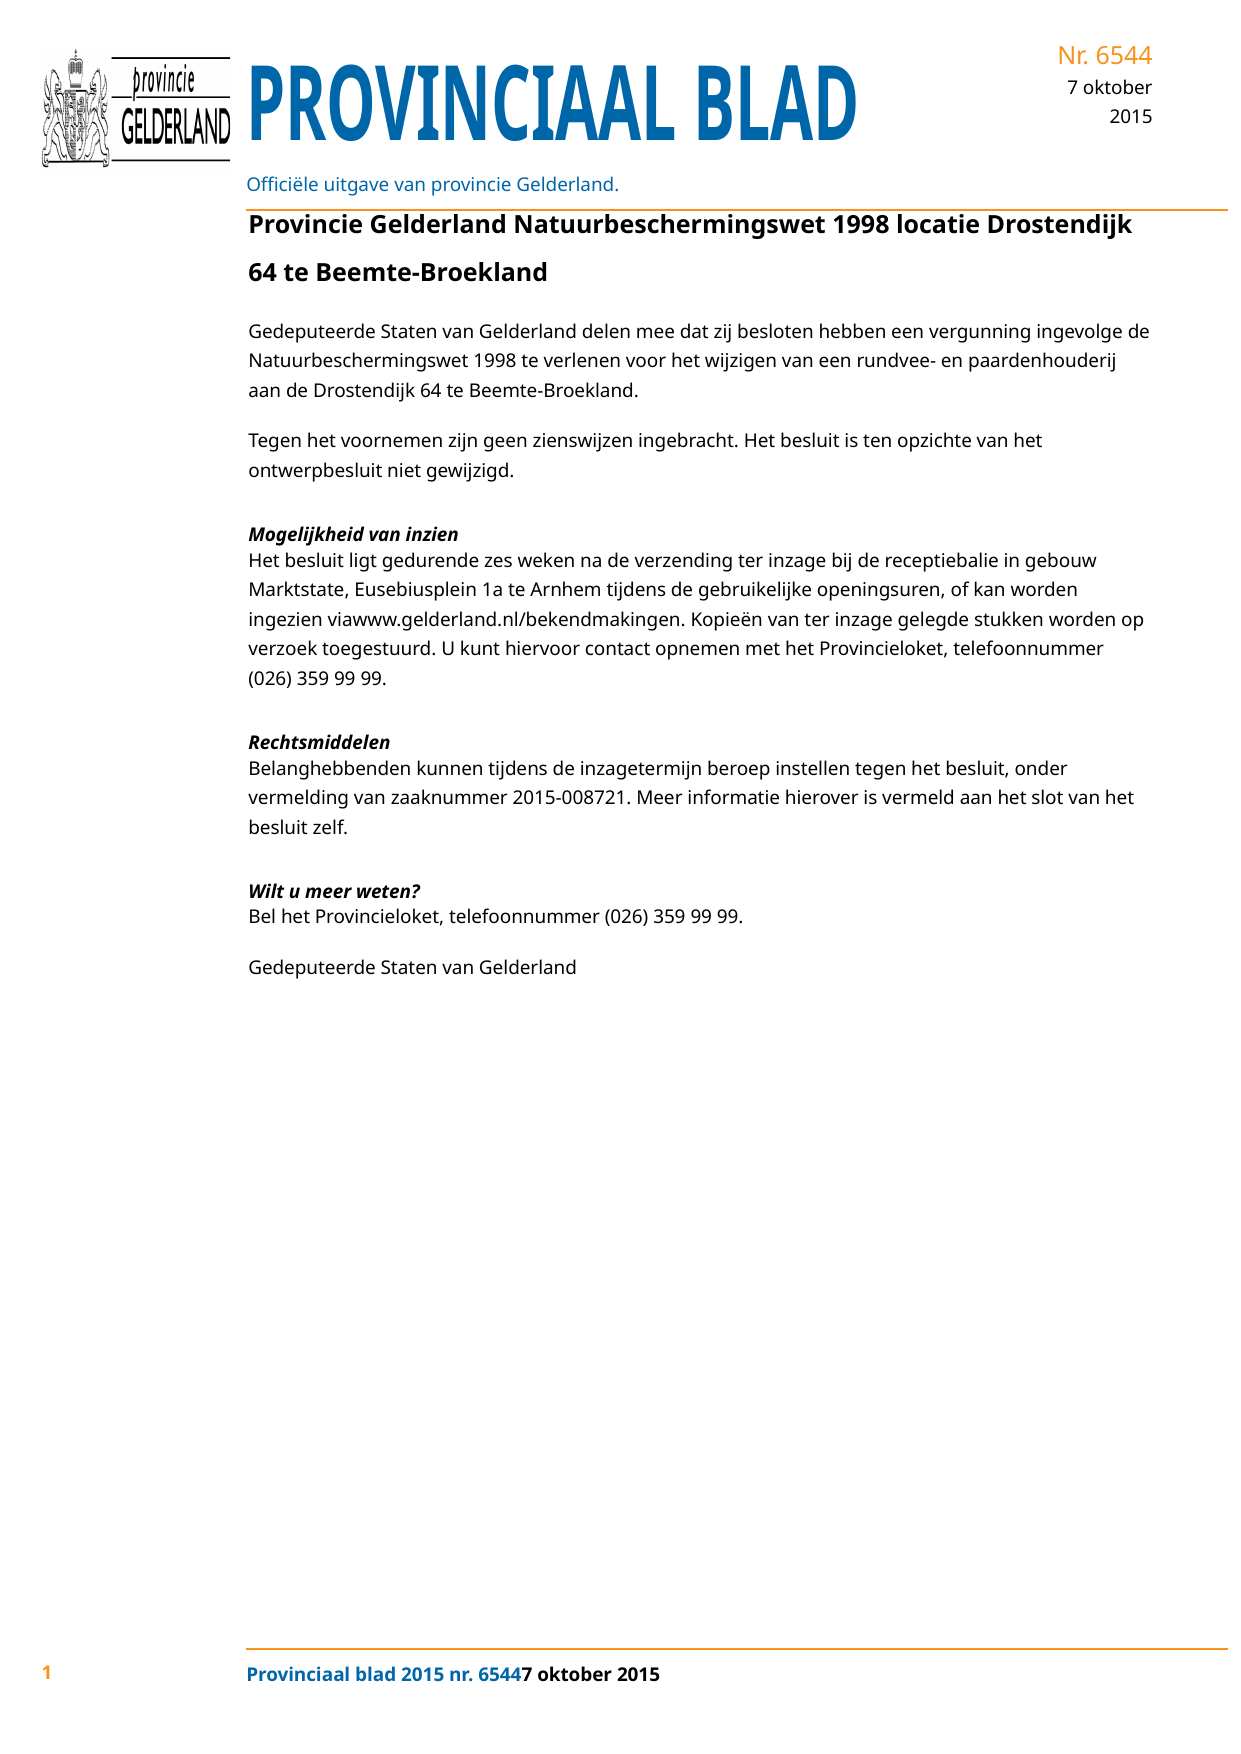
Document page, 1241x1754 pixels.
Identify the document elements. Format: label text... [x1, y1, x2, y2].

text Gedeputeerde Staten van Gelderland [248, 954, 1152, 980]
text Bel het Provincieloket, telefoonnummer (026) 359 99 99. [248, 904, 1152, 929]
text Tegen het voornemen zijn geen zienswijzen ingebracht. Het besluit is ten opzichte van het ontwerpbesluit niet gewijzigd. [248, 427, 1152, 483]
text Provincie Gelderland Natuurbeschermingswet 1998 locatie Drostendijk 64 te Beemte-Broekland [248, 211, 1152, 288]
text Het besluit ligt gedurende zes weken na de verzending ter inzage bij de receptiebalie in gebouw Marktstate, Eusebiusplein 1a te Arnhem tijdens de gebruikelijke openingsuren, of kan worden ingezien viawww.gelderland.nl/bekendmakingen. Kopieën van ter inzage gelegde stukken worden op verzoek toegestuurd. U kunt hiervoor contact opnemen met het Provincieloket, telefoonnummer (026) 359 99 99. [248, 547, 1152, 691]
text Rechtsmiddelen [248, 729, 1152, 755]
text Mogelijkheid van inzien [248, 521, 1152, 547]
picture [41, 47, 231, 172]
text Belanghebbenden kunnen tijdens de inzagetermijn beroep instellen tegen het besluit, onder vermelding van zaaknummer 2015-008721. Meer informatie hierover is vermeld aan het slot van het besluit zelf. [248, 755, 1152, 840]
text Gedeputeerde Staten van Gelderland delen mee dat zij besloten hebben een vergunning ingevolge de Natuurbeschermingswet 1998 te verlenen voor het wijzigen van een rundvee- en paardenhouderij aan de Drostendijk 64 te Beemte-Broekland. [248, 318, 1152, 403]
text Wilt u meer weten? [248, 878, 1152, 904]
